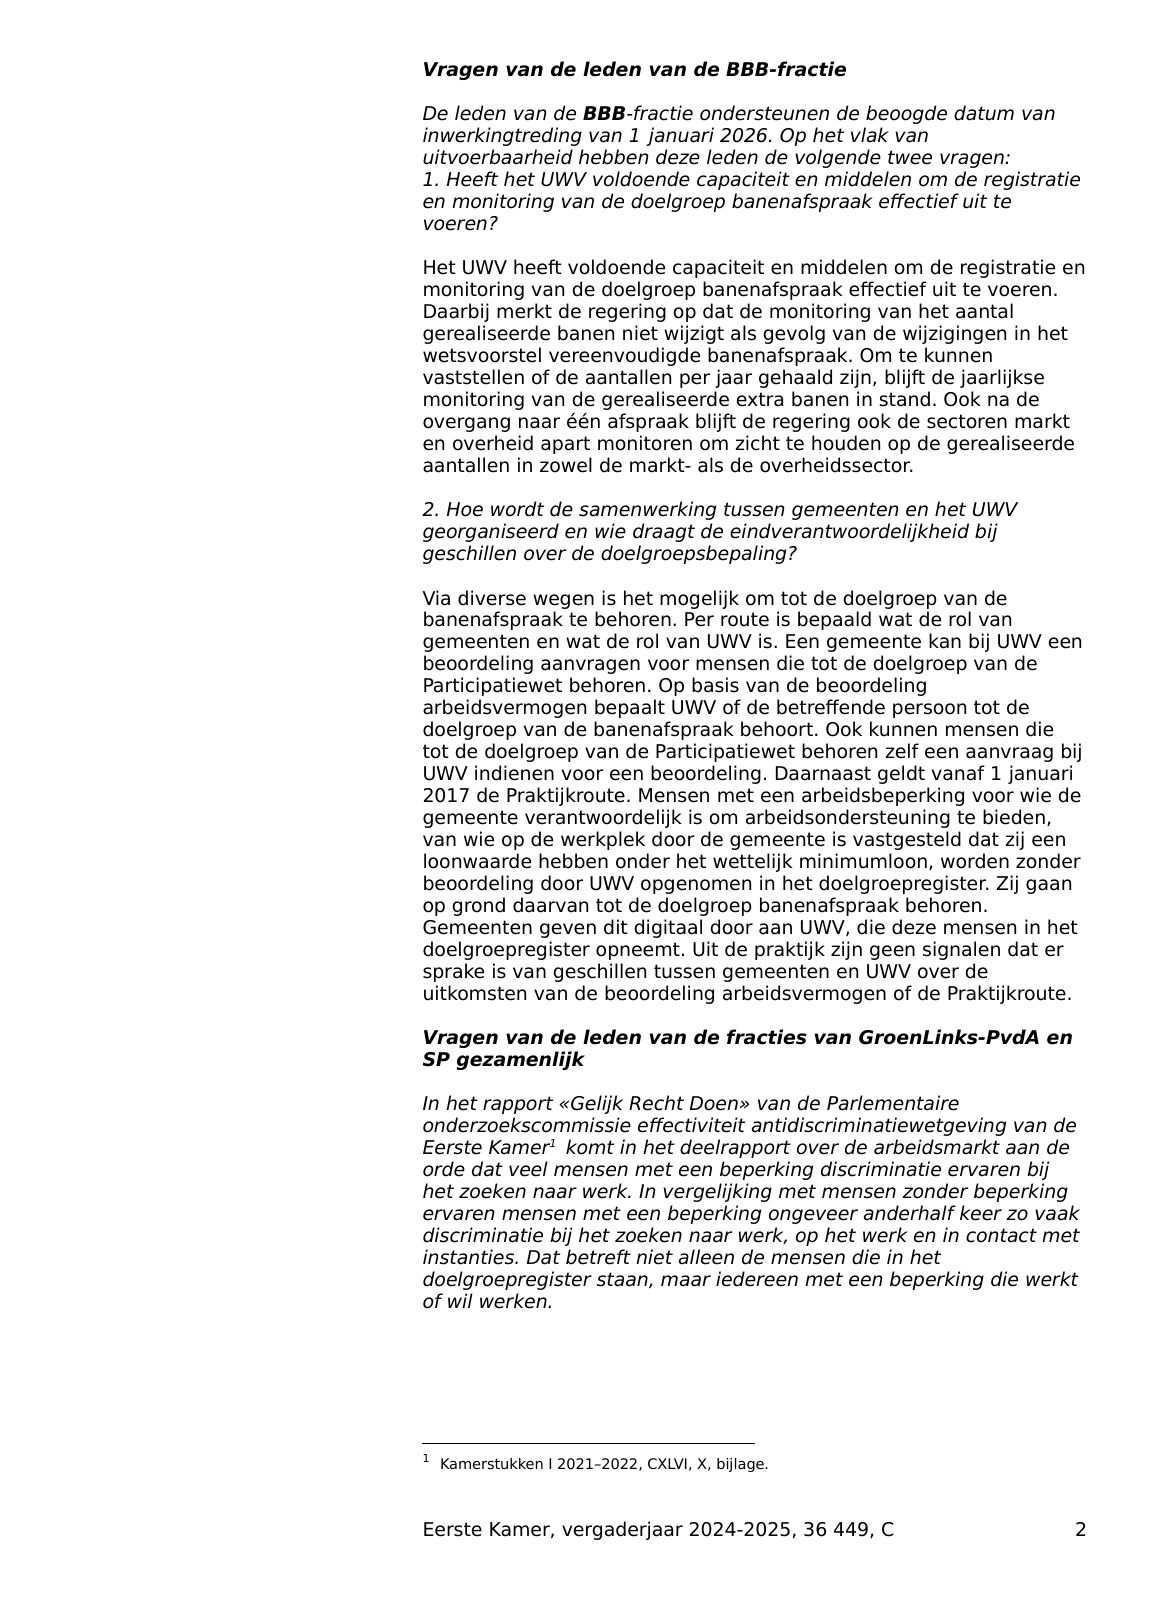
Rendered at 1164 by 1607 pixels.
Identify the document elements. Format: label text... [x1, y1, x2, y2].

text 2. Hoe wordt de samenwerking tussen gemeenten en het UWV georganiseerd en wie draagt de eindverantwoordelijkheid bij geschillen over de doelgroepsbepaling? [422, 499, 1087, 565]
text Kamerstukken I 2021–2022, CXLVI, X, bijlage. [422, 1452, 1087, 1474]
text De leden van de BBB-fractie ondersteunen de beoogde datum van inwerkingtreding van 1 januari 2026. Op het vlak van uitvoerbaarheid hebben deze leden de volgende twee vragen: [422, 103, 1087, 169]
text Via diverse wegen is het mogelijk om tot de doelgroep van de banenafspraak te behoren. Per route is bepaald wat de rol van gemeenten en wat de rol van UWV is. Een gemeente kan bij UWV een beoordeling aanvragen voor mensen die tot de doelgroep van de Participatiewet behoren. Op basis van de beoordeling arbeidsvermogen bepaalt UWV of de betreffende persoon tot de doelgroep van de banenafspraak behoort. Ook kunnen mensen die tot de doelgroep van de Participatiewet behoren zelf een aanvraag bij UWV indienen voor een beoordeling. Daarnaast geldt vanaf 1 januari 2017 de Praktijkroute. Mensen met een arbeidsbeperking voor wie de gemeente verantwoordelijk is om arbeidsondersteuning te bieden, van wie op de werkplek door de gemeente is vastgesteld dat zij een loonwaarde hebben onder het wettelijk minimumloon, worden zonder beoordeling door UWV opgenomen in het doelgroepregister. Zij gaan op grond daarvan tot de doelgroep banenafspraak behoren. Gemeenten geven dit digitaal door aan UWV, die deze mensen in het doelgroepregister opneemt. Uit de praktijk zijn geen signalen dat er sprake is van geschillen tussen gemeenten en UWV over de uitkomsten van de beoordeling arbeidsvermogen of de Praktijkroute. [422, 587, 1087, 1005]
text 1. Heeft het UWV voldoende capaciteit en middelen om de registratie en monitoring van de doelgroep banenafspraak effectief uit te voeren? [422, 169, 1087, 235]
text In het rapport «Gelijk Recht Doen» van de Parlementaire onderzoekscommissie effectiviteit antidiscriminatiewetgeving van de Eerste Kamer komt in het deelrapport over de arbeidsmarkt aan de orde dat veel mensen met een beperking discriminatie ervaren bij het zoeken naar werk. In vergelijking met mensen zonder beperking ervaren mensen met een beperking ongeveer anderhalf keer zo vaak discriminatie bij het zoeken naar werk, op het werk en in contact met instanties. Dat betreft niet alleen de mensen die in het doelgroepregister staan, maar iedereen met een beperking die werkt of wil werken. [422, 1093, 1087, 1313]
text Het UWV heeft voldoende capaciteit en middelen om de registratie en monitoring van de doelgroep banenafspraak effectief uit te voeren. Daarbij merkt de regering op dat de monitoring van het aantal gerealiseerde banen niet wijzigt als gevolg van de wijzigingen in het wetsvoorstel vereenvoudigde banenafspraak. Om te kunnen vaststellen of de aantallen per jaar gehaald zijn, blijft de jaarlijkse monitoring van de gerealiseerde extra banen in stand. Ook na de overgang naar één afspraak blijft de regering ook de sectoren markt en overheid apart monitoren om zicht te houden op de gerealiseerde aantallen in zowel de markt- als de overheidssector. [422, 257, 1087, 477]
subtitle Vragen van de leden van de BBB-fractie [422, 59, 1087, 81]
subtitle Vragen van de leden van de fracties van GroenLinks-PvdA en SP gezamenlijk [422, 1027, 1087, 1071]
